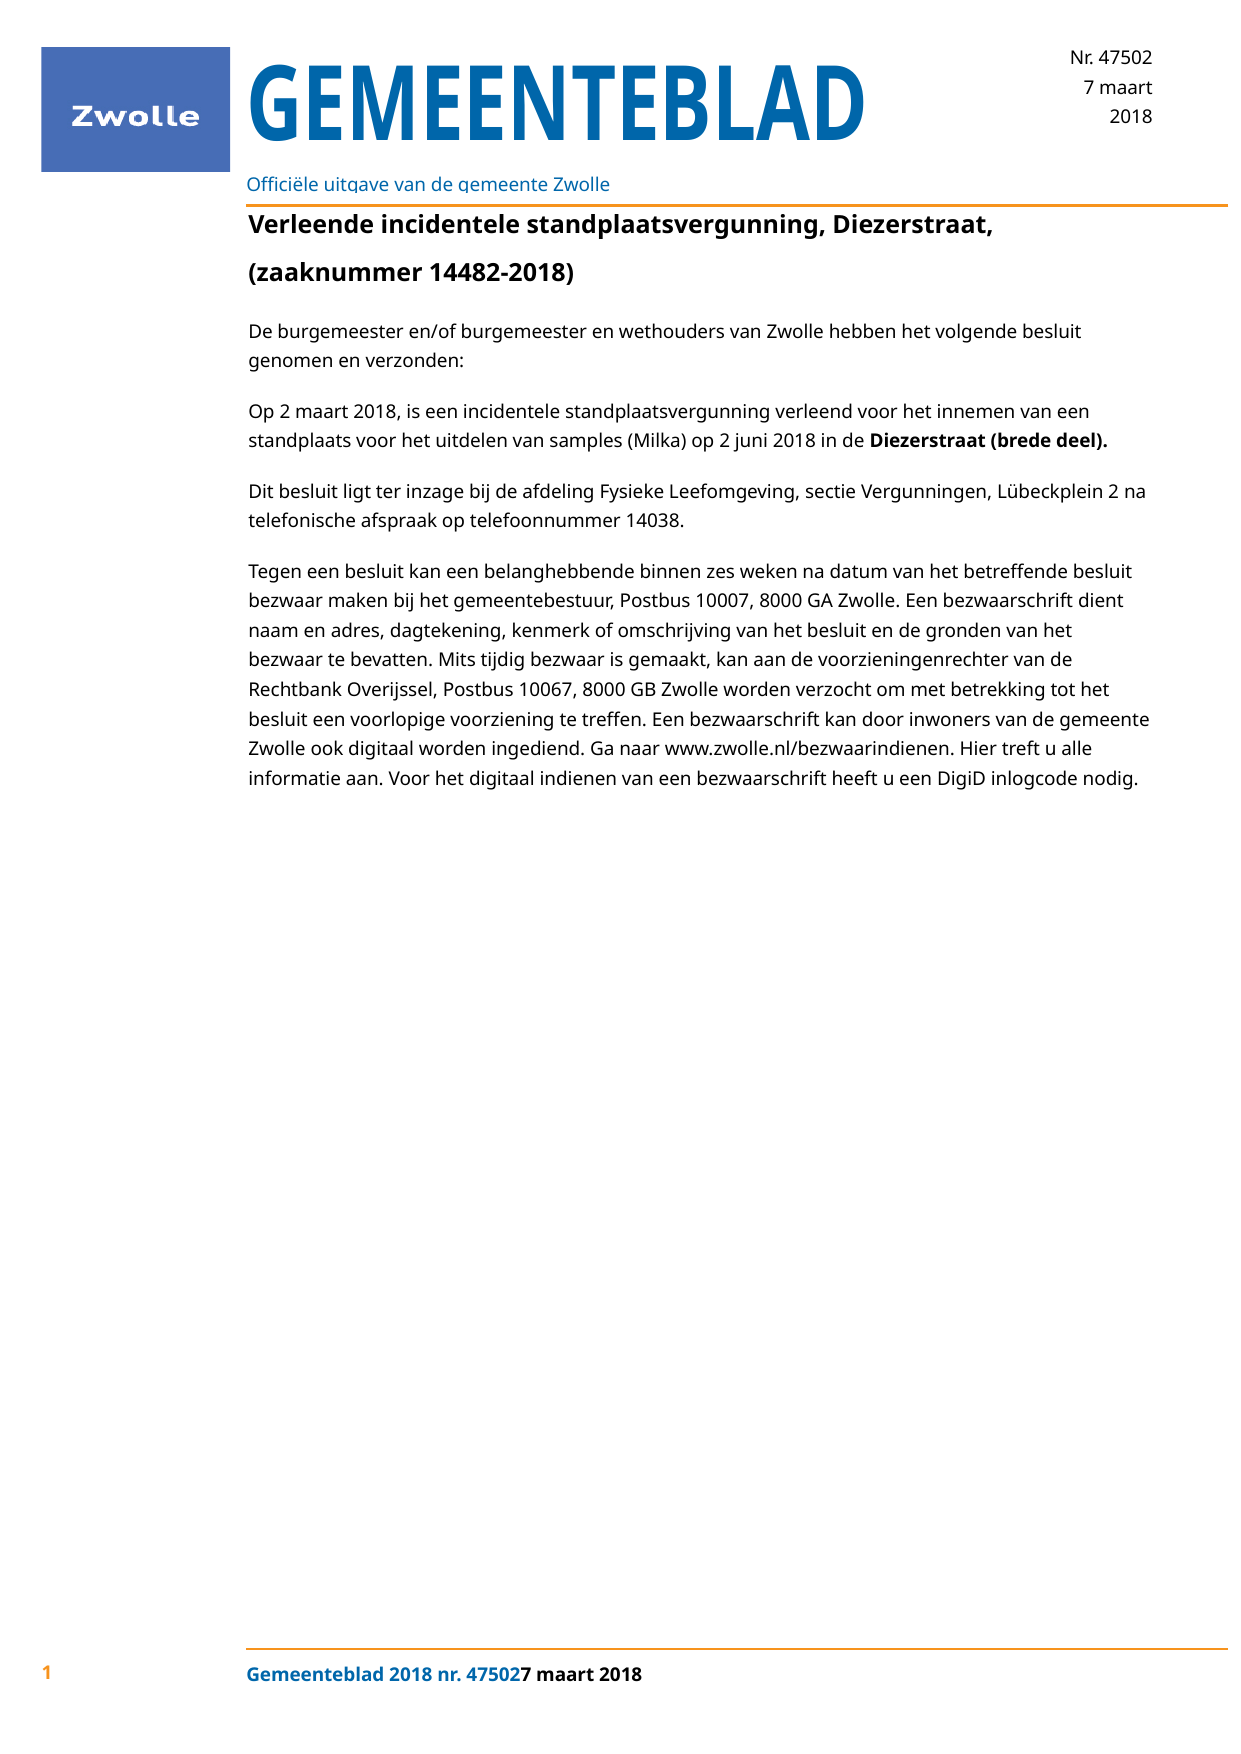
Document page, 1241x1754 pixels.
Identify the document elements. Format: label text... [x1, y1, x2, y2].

text Op 2 maart 2018, is een incidentele standplaatsvergunning verleend voor het innemen van een standplaats voor het uitdelen van samples (Milka) op 2 juni 2018 in de Diezerstraat (brede deel). [248, 398, 1152, 453]
text Tegen een besluit kan een belanghebbende binnen zes weken na datum van het betreffende besluit bezwaar maken bij het gemeentebestuur, Postbus 10007, 8000 GA Zwolle. Een bezwaarschrift dient naam en adres, dagtekening, kenmerk of omschrijving van het besluit en de gronden van het bezwaar te bevatten. Mits tijdig bezwaar is gemaakt, kan aan de voorzieningenrechter van de Rechtbank Overijssel, Postbus 10067, 8000 GB Zwolle worden verzocht om met betrekking tot het besluit een voorlopige voorziening te treffen. Een bezwaarschrift kan door inwoners van de gemeente Zwolle ook digitaal worden ingediend. Ga naar www.zwolle.nl/bezwaarindienen. Hier treft u alle informatie aan. Voor het digitaal indienen van een bezwaarschrift heeft u een DigiD inlogcode nodig. [248, 558, 1152, 791]
text Verleende incidentele standplaatsvergunning, Diezerstraat, (zaaknummer 14482-2018) [248, 207, 1152, 288]
text De burgemeester en/of burgemeester en wethouders van Zwolle hebben het volgende besluit genomen en verzonden: [248, 318, 1152, 373]
text Dit besluit ligt ter inzage bij de afdeling Fysieke Leefomgeving, sectie Vergunningen, Lübeckplein 2 na telefonische afspraak op telefoonnummer 14038. [248, 478, 1152, 533]
picture [41, 47, 231, 172]
